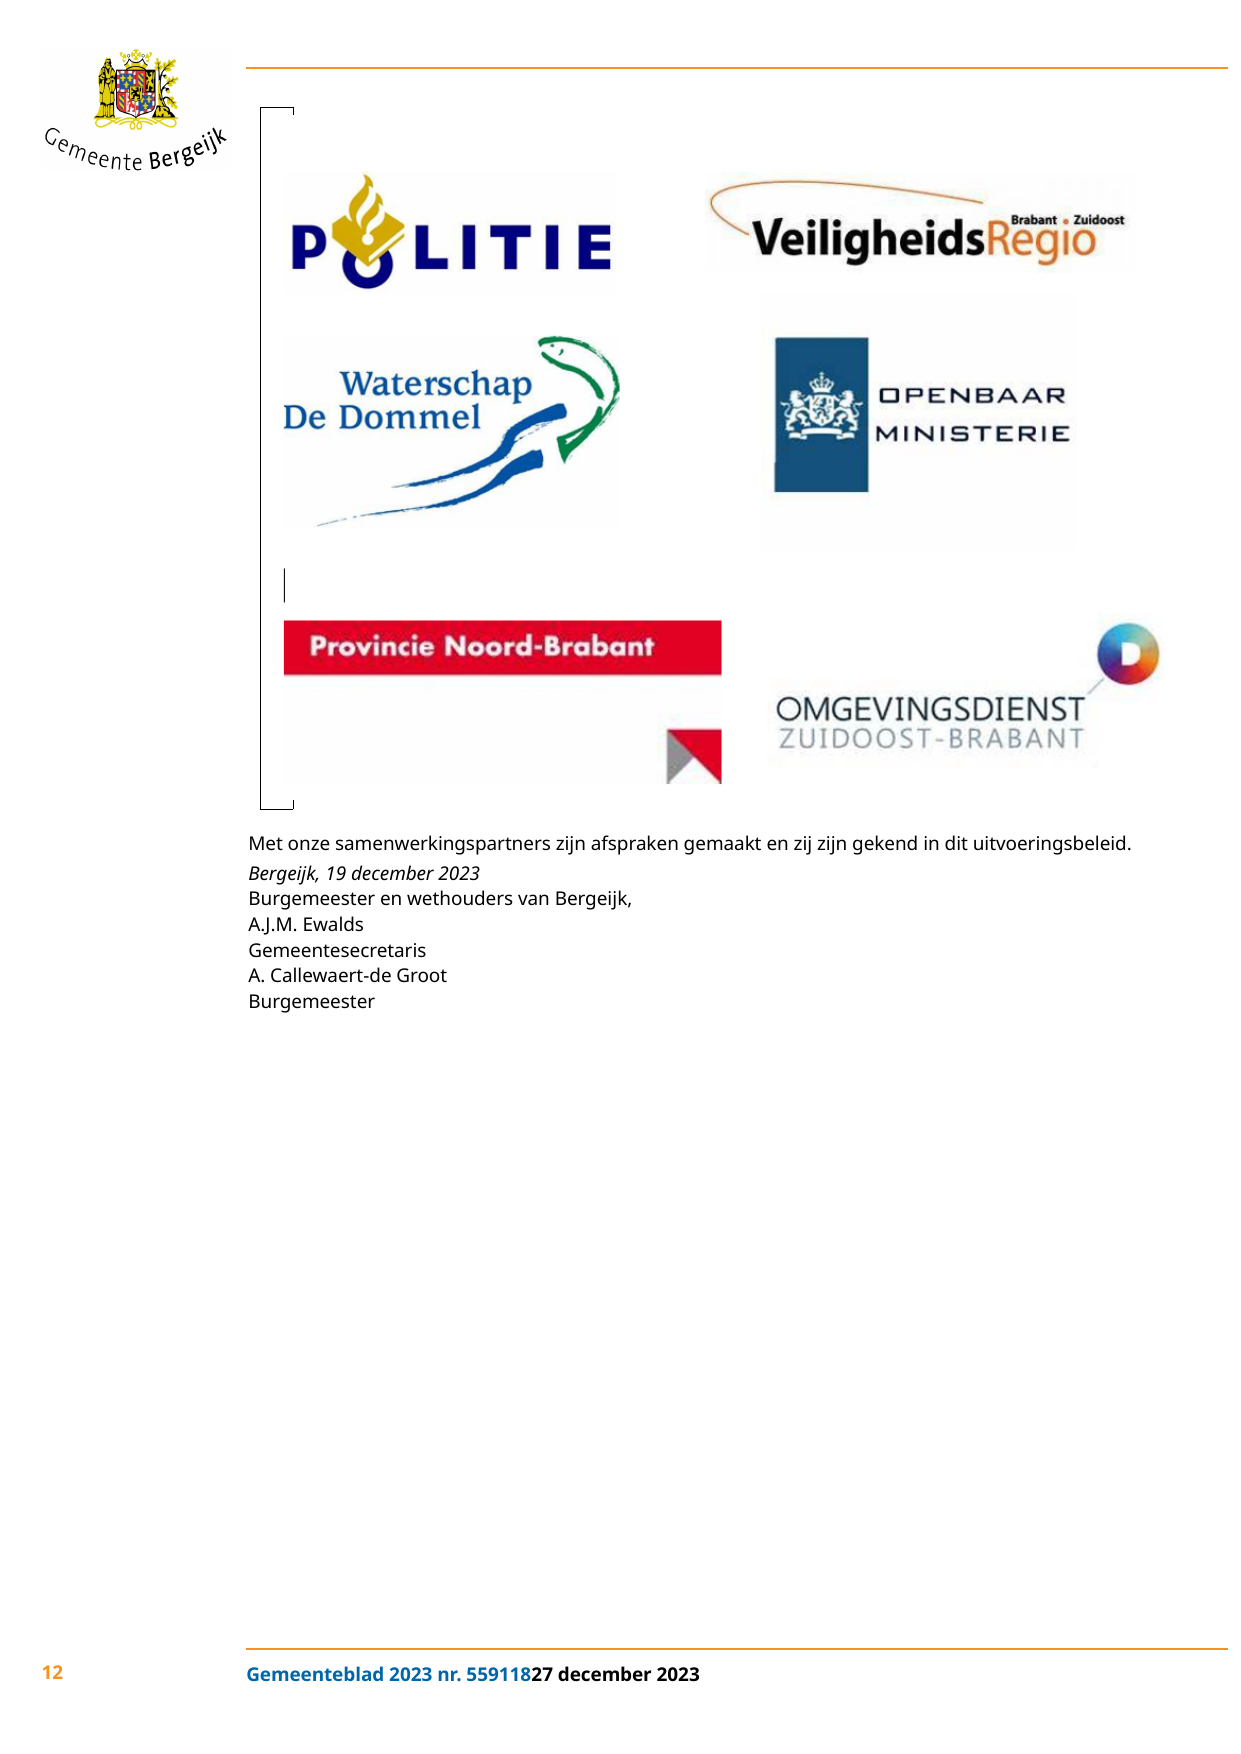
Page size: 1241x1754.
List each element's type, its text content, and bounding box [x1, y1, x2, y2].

text Bergeijk, 19 december 2023 [248, 860, 1152, 885]
picture [268, 115, 1173, 800]
text Gemeentesecretaris [248, 937, 1152, 963]
text A.J.M. Ewalds [248, 911, 1152, 937]
text Burgemeester [248, 988, 1152, 1014]
picture [41, 47, 231, 172]
text Burgemeester en wethouders van Bergeijk, [248, 885, 1152, 911]
text Met onze samenwerkingspartners zijn afspraken gemaakt en zij zijn gekend in dit uitvoeringsbeleid. [248, 830, 1152, 856]
text A. Callewaert-de Groot [248, 963, 1152, 988]
